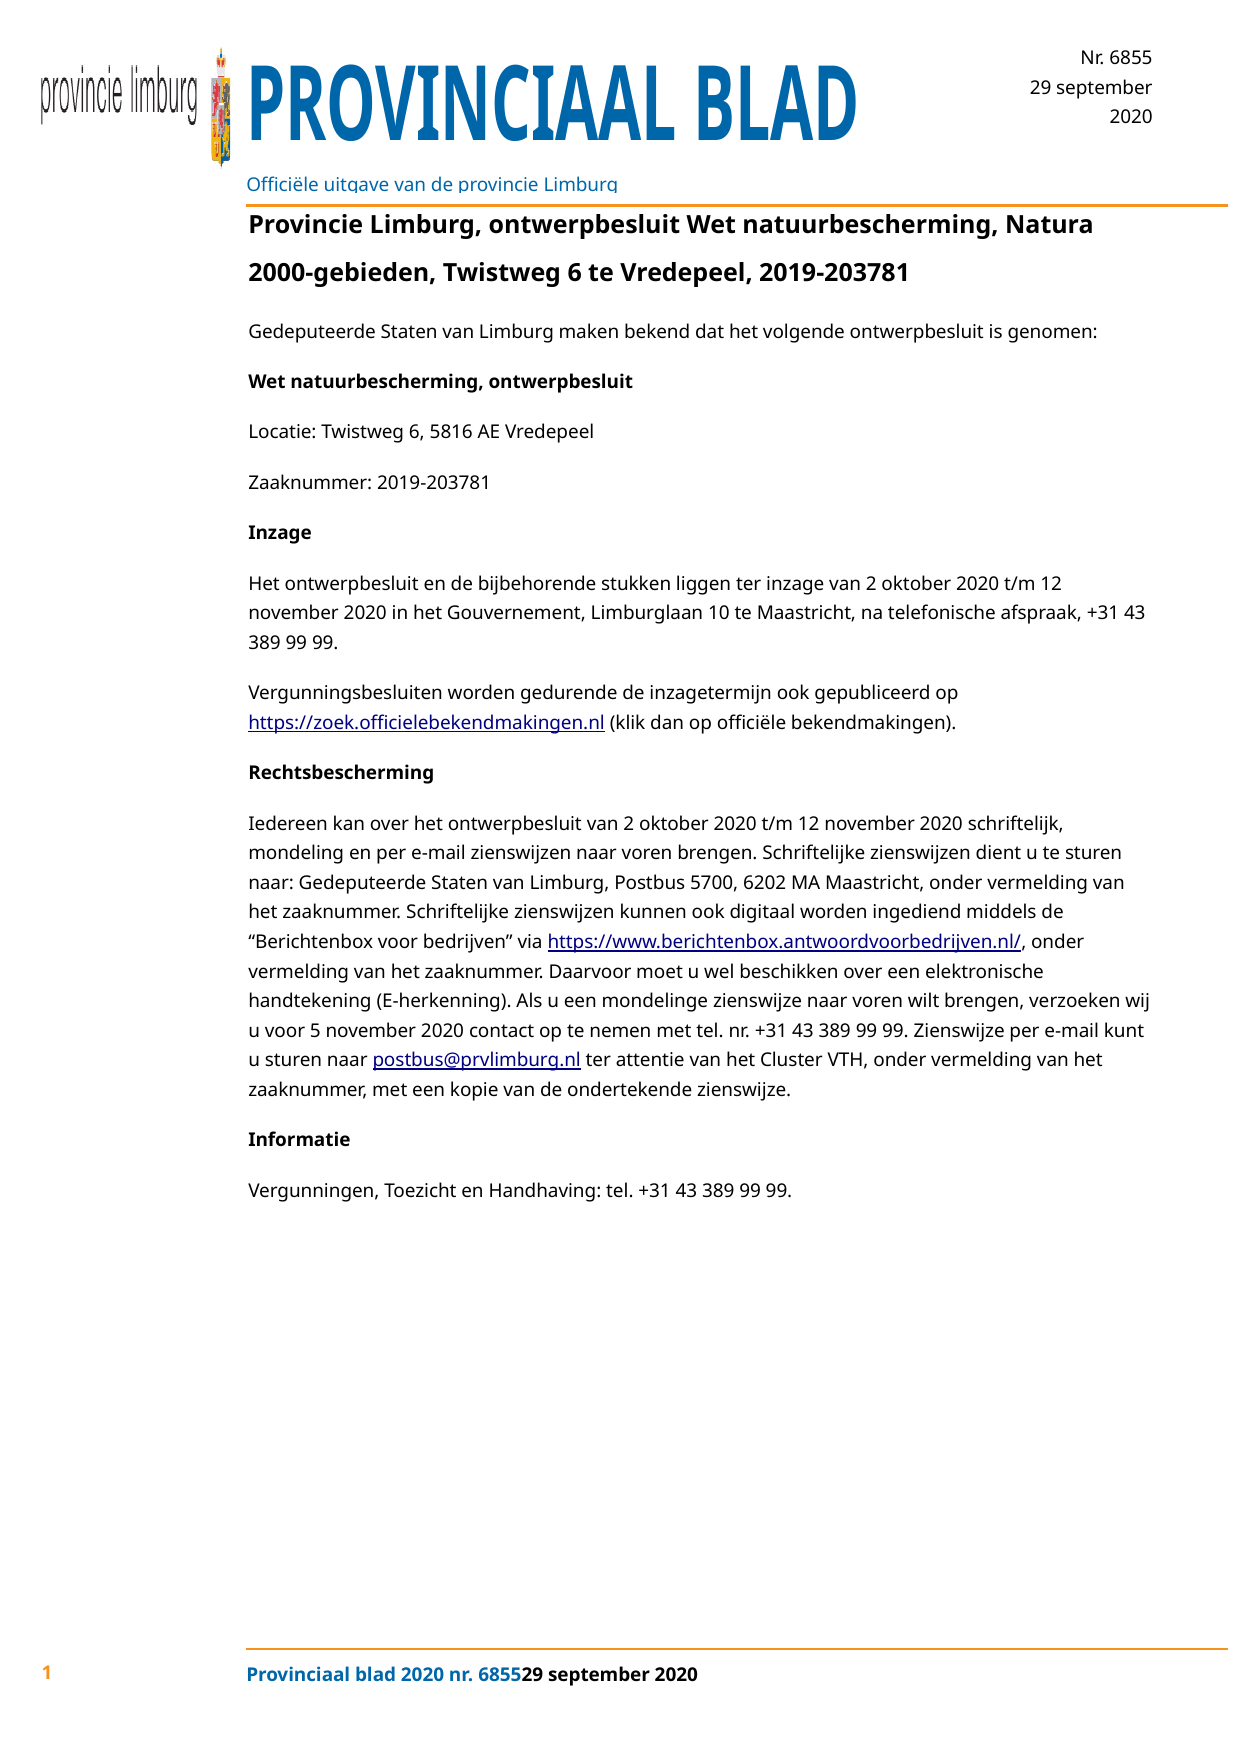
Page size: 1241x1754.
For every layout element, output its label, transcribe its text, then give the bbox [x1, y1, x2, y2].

text Iedereen kan over het ontwerpbesluit van 2 oktober 2020 t/m 12 november 2020 schriftelijk, mondeling en per e-mail zienswijzen naar voren brengen. Schriftelijke zienswijzen dient u te sturen naar: Gedeputeerde Staten van Limburg, Postbus 5700, 6202 MA Maastricht, onder vermelding van het zaaknummer. Schriftelijke zienswijzen kunnen ook digitaal worden ingediend middels de “Berichtenbox voor bedrijven” via https://www.berichtenbox.antwoordvoorbedrijven.nl/, onder vermelding van het zaaknummer. Daarvoor moet u wel beschikken over een elektronische handtekening (E-herkenning). Als u een mondelinge zienswijze naar voren wilt brengen, verzoeken wij u voor 5 november 2020 contact op te nemen met tel. nr. +31 43 389 99 99. Zienswijze per e-mail kunt u sturen naar postbus@prvlimburg.nl ter attentie van het Cluster VTH, onder vermelding van het zaaknummer, met een kopie van de ondertekende zienswijze. [248, 810, 1152, 1102]
text Vergunningsbesluiten worden gedurende de inzagetermijn ook gepubliceerd op https://zoek.officielebekendmakingen.nl (klik dan op officiële bekendmakingen). [248, 679, 1152, 735]
text Vergunningen, Toezicht en Handhaving: tel. +31 43 389 99 99. [248, 1177, 1152, 1203]
text Locatie: Twistweg 6, 5816 AE Vredepeel [248, 419, 1152, 444]
text Inzage [248, 519, 1152, 545]
text Zaaknummer: 2019-203781 [248, 469, 1152, 495]
text Gedeputeerde Staten van Limburg maken bekend dat het volgende ontwerpbesluit is genomen: [248, 318, 1152, 344]
text Rechtsbescherming [248, 759, 1152, 785]
text Informatie [248, 1127, 1152, 1152]
text Het ontwerpbesluit en de bijbehorende stukken liggen ter inzage van 2 oktober 2020 t/m 12 november 2020 in het Gouvernement, Limburglaan 10 te Maastricht, na telefonische afspraak, +31 43 389 99 99. [248, 570, 1152, 655]
picture [41, 47, 231, 172]
text Wet natuurbescherming, ontwerpbesluit [248, 368, 1152, 394]
text Provincie Limburg, ontwerpbesluit Wet natuurbescherming, Natura 2000-gebieden, Twistweg 6 te Vredepeel, 2019-203781 [248, 207, 1152, 288]
